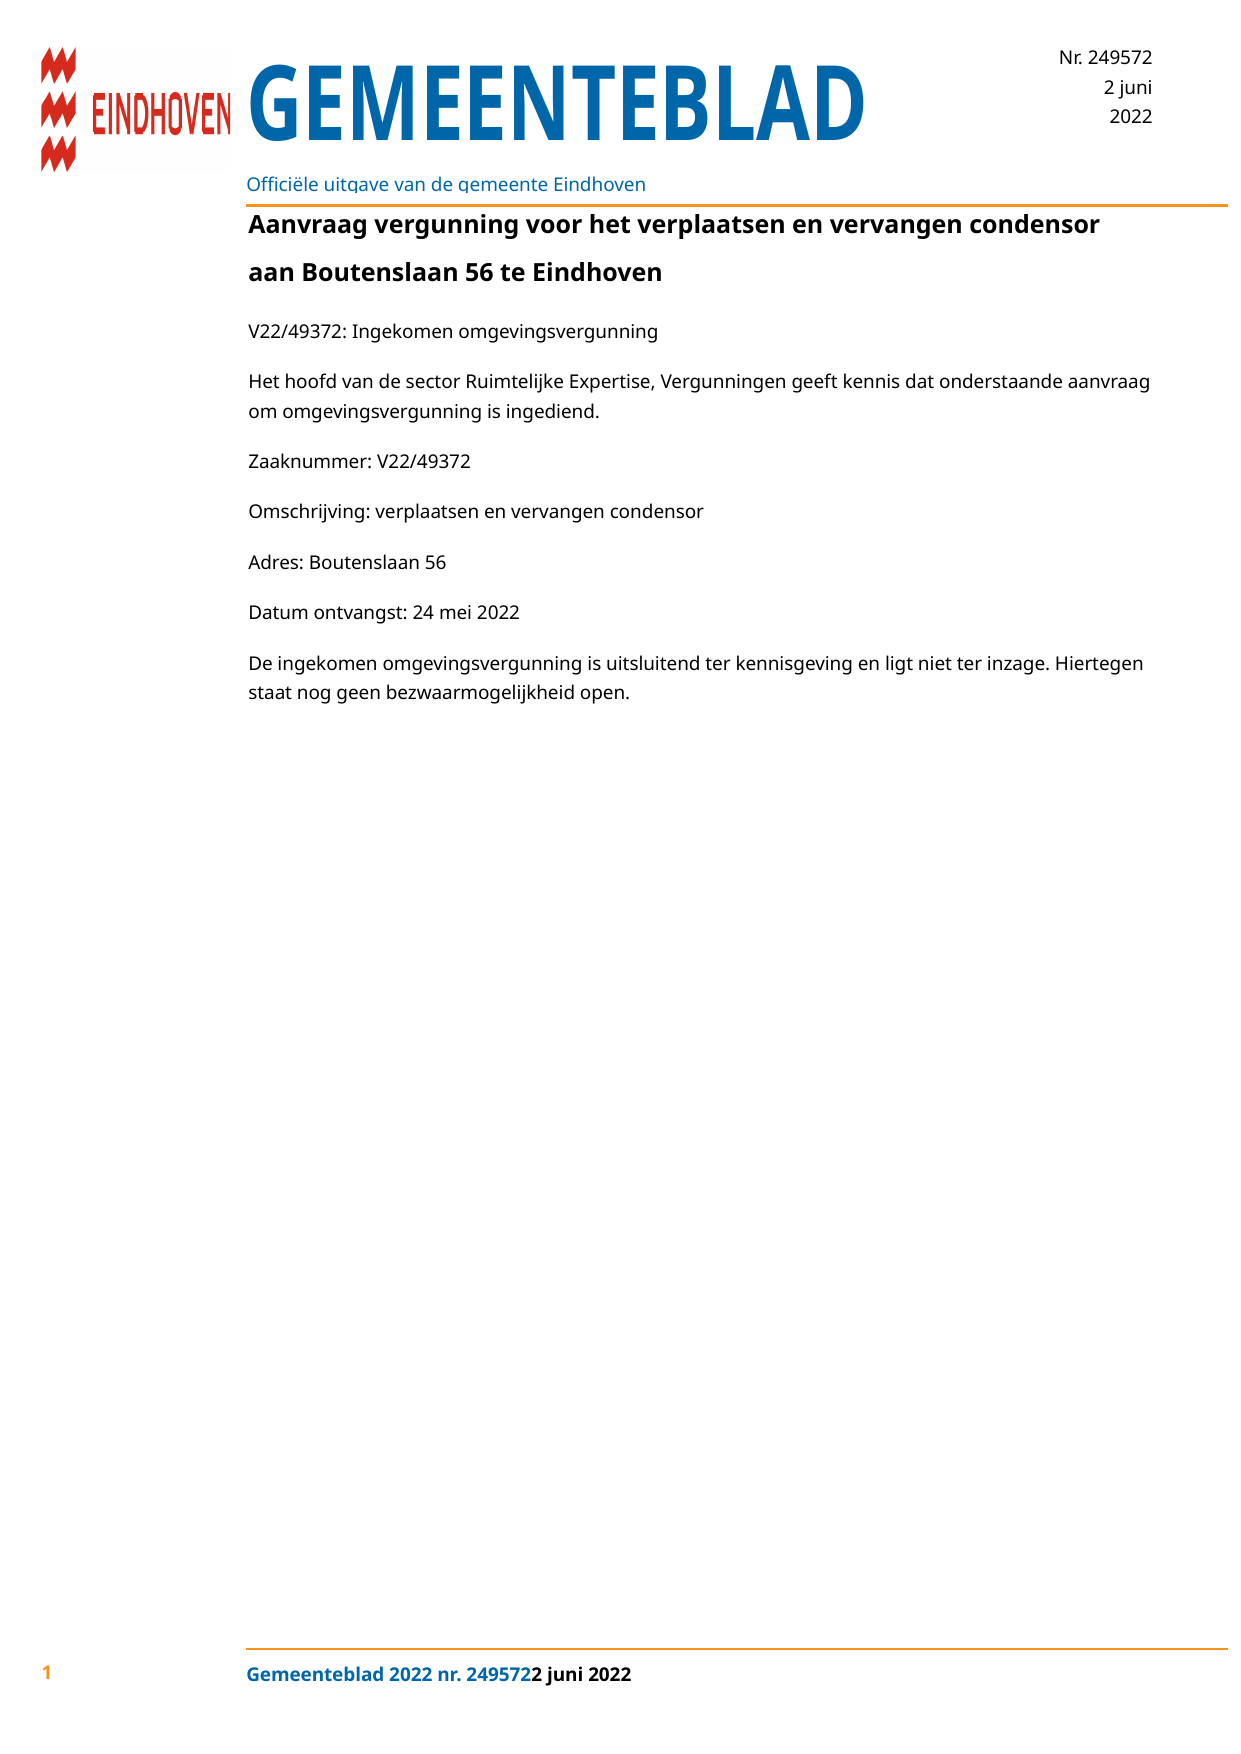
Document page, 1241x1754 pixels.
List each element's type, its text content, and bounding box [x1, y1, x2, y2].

text Omschrijving: verplaatsen en vervangen condensor [248, 499, 1152, 524]
text Het hoofd van de sector Ruimtelijke Expertise, Vergunningen geeft kennis dat onderstaande aanvraag om omgevingsvergunning is ingediend. [248, 368, 1152, 424]
text Adres: Boutenslaan 56 [248, 549, 1152, 575]
text Datum ontvangst: 24 mei 2022 [248, 599, 1152, 625]
text Aanvraag vergunning voor het verplaatsen en vervangen condensor aan Boutenslaan 56 te Eindhoven [248, 207, 1152, 288]
text De ingekomen omgevingsvergunning is uitsluitend ter kennisgeving en ligt niet ter inzage. Hiertegen staat nog geen bezwaarmogelijkheid open. [248, 650, 1152, 705]
text Zaaknummer: V22/49372 [248, 448, 1152, 474]
picture [41, 47, 231, 172]
text V22/49372: Ingekomen omgevingsvergunning [248, 318, 1152, 344]
